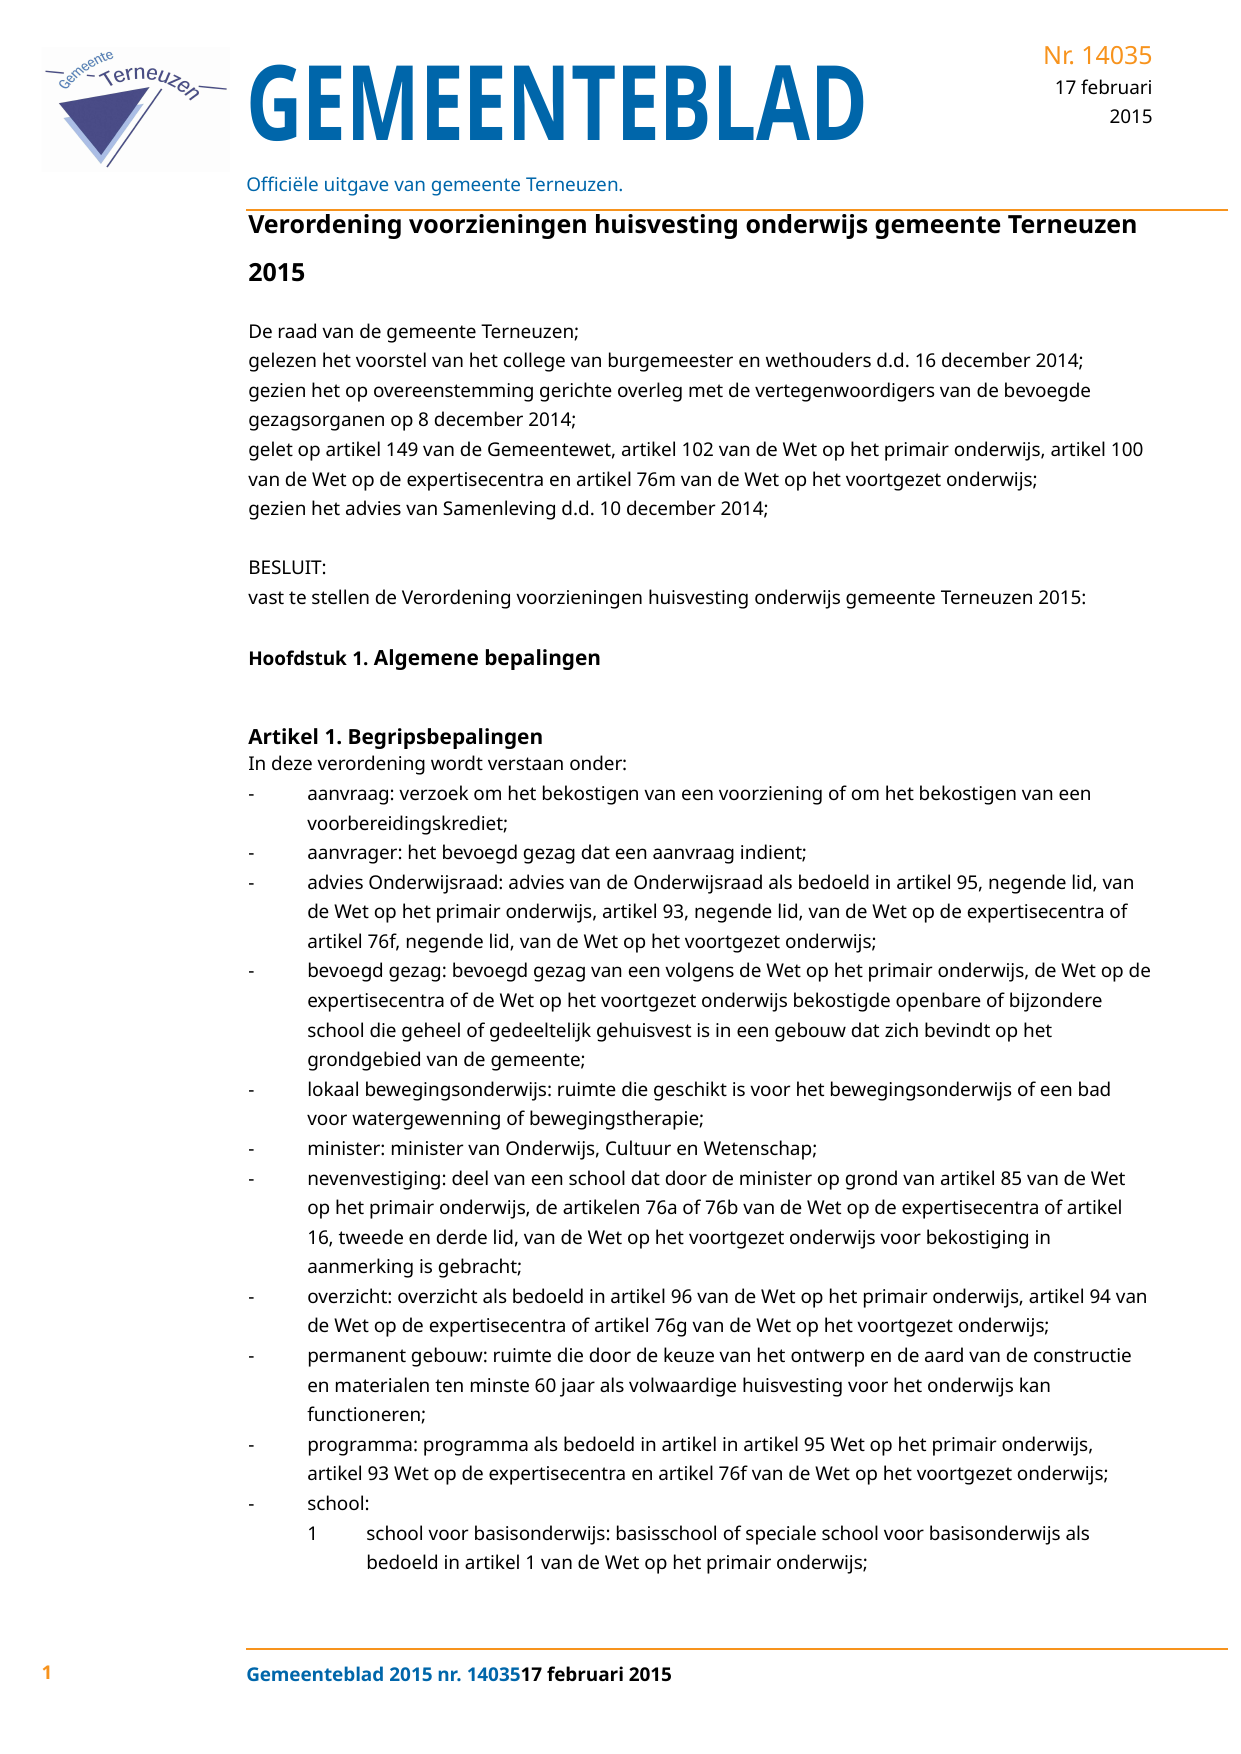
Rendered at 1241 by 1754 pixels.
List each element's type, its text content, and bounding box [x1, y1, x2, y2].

list overzicht: overzicht als bedoeld in artikel 96 van de Wet op het primair onderwijs, artikel 94 van de Wet op de expertisecentra of artikel 76g van de Wet op het voortgezet onderwijs; [248, 1283, 1152, 1338]
text Hoofdstuk 1. Algemene bepalingen [248, 643, 1152, 672]
list advies Onderwijsraad: advies van de Onderwijsraad als bedoeld in artikel 95, negende lid, van de Wet op het primair onderwijs, artikel 93, negende lid, van de Wet op de expertisecentra of artikel 76f, negende lid, van de Wet op het voortgezet onderwijs; [248, 869, 1152, 954]
text Artikel 1. Begripsbepalingen [248, 722, 1152, 751]
picture [41, 47, 231, 172]
text Verordening voorzieningen huisvesting onderwijs gemeente Terneuzen 2015 [248, 211, 1152, 288]
list nevenvestiging: deel van een school dat door de minister op grond van artikel 85 van de Wet op het primair onderwijs, de artikelen 76a of 76b van de Wet op de expertisecentra of artikel 16, tweede en derde lid, van de Wet op het voortgezet onderwijs voor bekostiging in aanmerking is gebracht; [248, 1165, 1152, 1279]
text vast te stellen de Verordening voorzieningen huisvesting onderwijs gemeente Terneuzen 2015: [248, 584, 1152, 610]
list permanent gebouw: ruimte die door de keuze van het ontwerp en de aard van de constructie en materialen ten minste 60 jaar als volwaardige huisvesting voor het onderwijs kan functioneren; [248, 1342, 1152, 1427]
text gezien het advies van Samenleving d.d. 10 december 2014; [248, 495, 1152, 521]
text gezien het op overeenstemming gerichte overleg met de vertegenwoordigers van de bevoegde gezagsorganen op 8 december 2014; [248, 377, 1152, 432]
list aanvraag: verzoek om het bekostigen van een voorziening of om het bekostigen van een voorbereidingskrediet; [248, 780, 1152, 836]
list programma: programma als bedoeld in artikel in artikel 95 Wet op het primair onderwijs, artikel 93 Wet op de expertisecentra en artikel 76f van de Wet op het voortgezet onderwijs; [248, 1431, 1152, 1486]
list school voor basisonderwijs: basisschool of speciale school voor basisonderwijs als bedoeld in artikel 1 van de Wet op het primair onderwijs; [307, 1520, 1152, 1575]
text In deze verordening wordt verstaan onder: [248, 751, 1152, 776]
list lokaal bewegingsonderwijs: ruimte die geschikt is voor het bewegingsonderwijs of een bad voor watergewenning of bewegingstherapie; [248, 1076, 1152, 1131]
list aanvrager: het bevoegd gezag dat een aanvraag indient; [248, 839, 1152, 865]
text BESLUIT: [248, 554, 1152, 580]
list school: [248, 1490, 1152, 1516]
text De raad van de gemeente Terneuzen; [248, 318, 1152, 344]
text gelet op artikel 149 van de Gemeentewet, artikel 102 van de Wet op het primair onderwijs, artikel 100 van de Wet op de expertisecentra en artikel 76m van de Wet op het voortgezet onderwijs; [248, 436, 1152, 492]
text gelezen het voorstel van het college van burgemeester en wethouders d.d. 16 december 2014; [248, 347, 1152, 373]
list bevoegd gezag: bevoegd gezag van een volgens de Wet op het primair onderwijs, de Wet op de expertisecentra of de Wet op het voortgezet onderwijs bekostigde openbare of bijzondere school die geheel of gedeeltelijk gehuisvest is in een gebouw dat zich bevindt op het grondgebied van de gemeente; [248, 958, 1152, 1072]
list minister: minister van Onderwijs, Cultuur en Wetenschap; [248, 1135, 1152, 1161]
